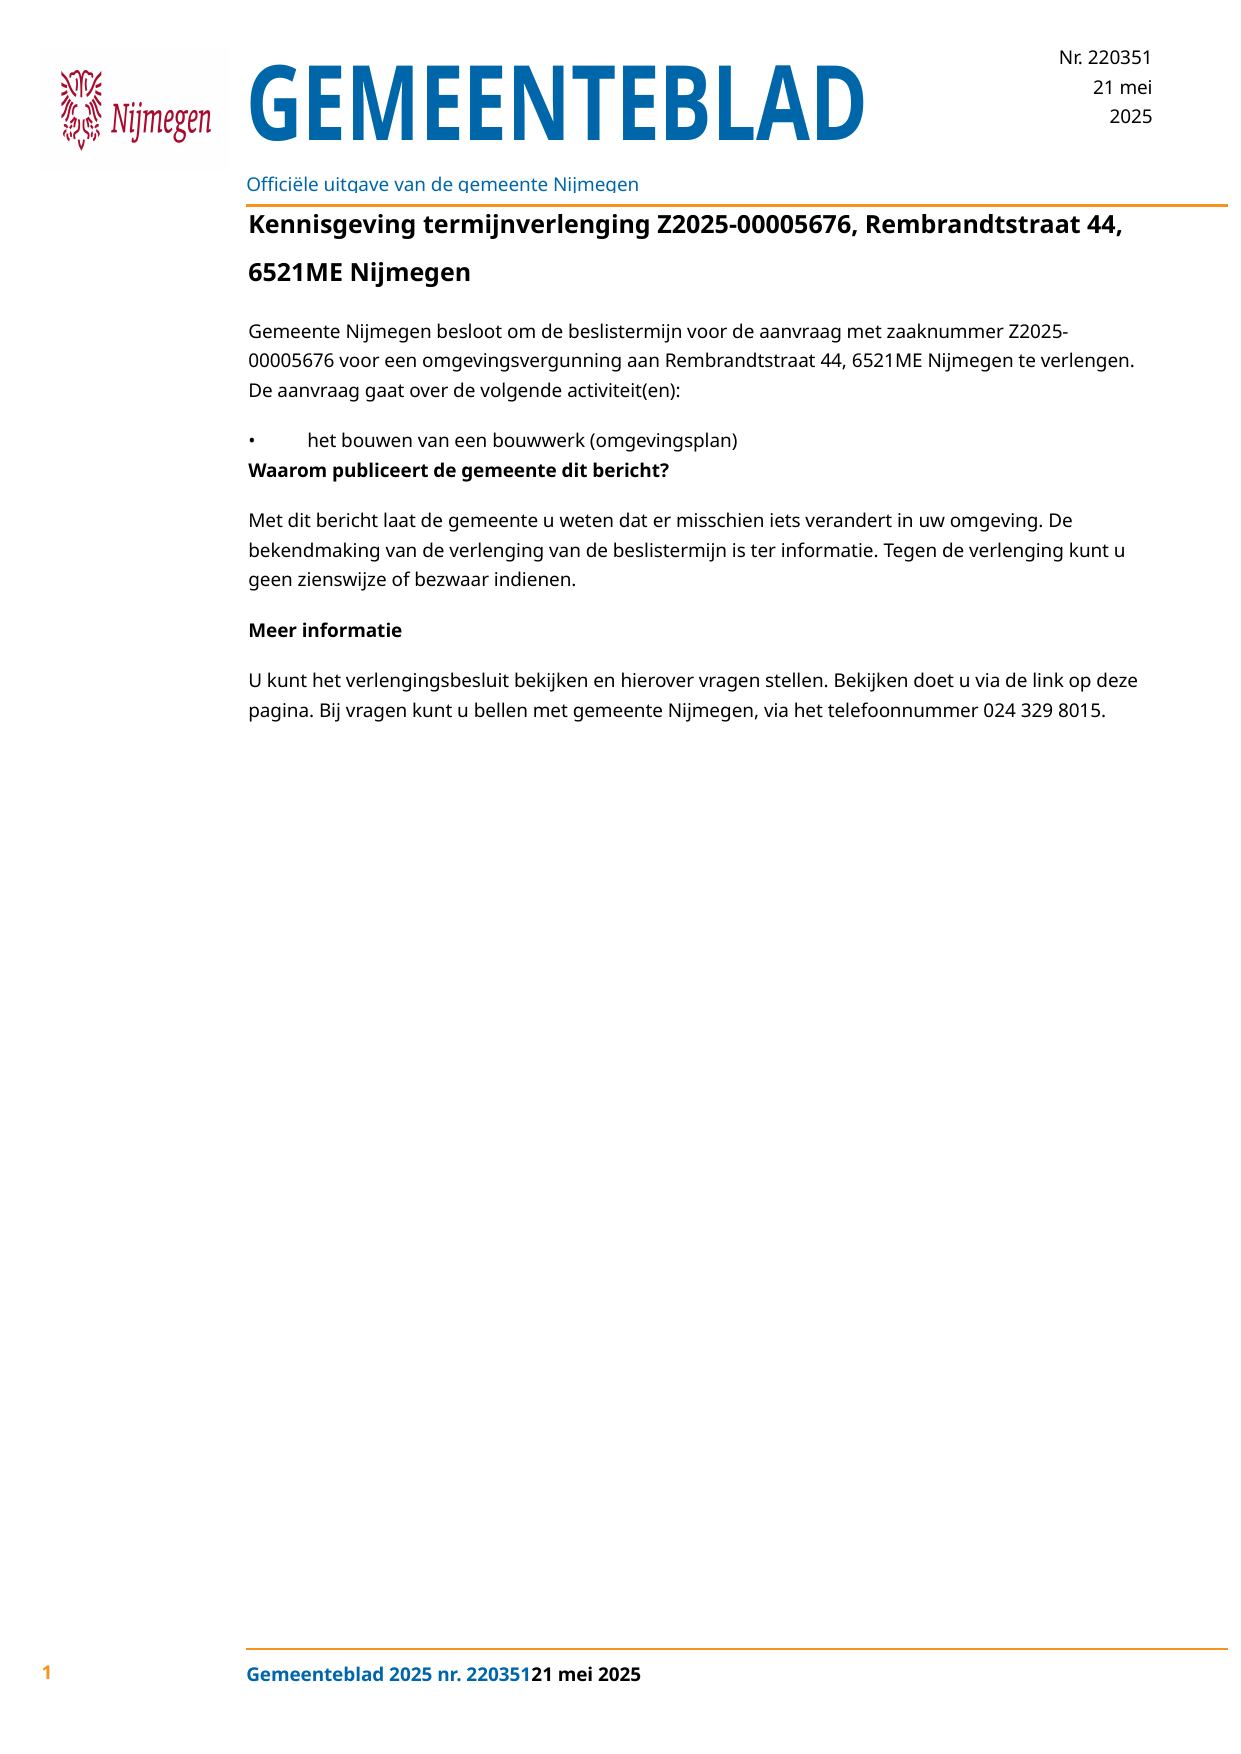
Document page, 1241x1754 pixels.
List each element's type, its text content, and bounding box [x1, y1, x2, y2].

list het bouwen van een bouwwerk (omgevingsplan) [248, 427, 1152, 453]
text Met dit bericht laat de gemeente u weten dat er misschien iets verandert in uw omgeving. De bekendmaking van de verlenging van de beslistermijn is ter informatie. Tegen de verlenging kunt u geen zienswijze of bezwaar indienen. [248, 507, 1152, 592]
text Meer informatie [248, 617, 1152, 643]
text Kennisgeving termijnverlenging Z2025-00005676, Rembrandtstraat 44, 6521ME Nijmegen [248, 207, 1152, 288]
picture [41, 47, 231, 172]
text U kunt het verlengingsbesluit bekijken en hierover vragen stellen. Bekijken doet u via de link op deze pagina. Bij vragen kunt u bellen met gemeente Nijmegen, via het telefoonnummer 024 329 8015. [248, 667, 1152, 723]
text Waarom publiceert de gemeente dit bericht? [248, 457, 1152, 483]
text Gemeente Nijmegen besloot om de beslistermijn voor de aanvraag met zaaknummer Z2025-00005676 voor een omgevingsvergunning aan Rembrandtstraat 44, 6521ME Nijmegen te verlengen. De aanvraag gaat over de volgende activiteit(en): [248, 318, 1152, 403]
